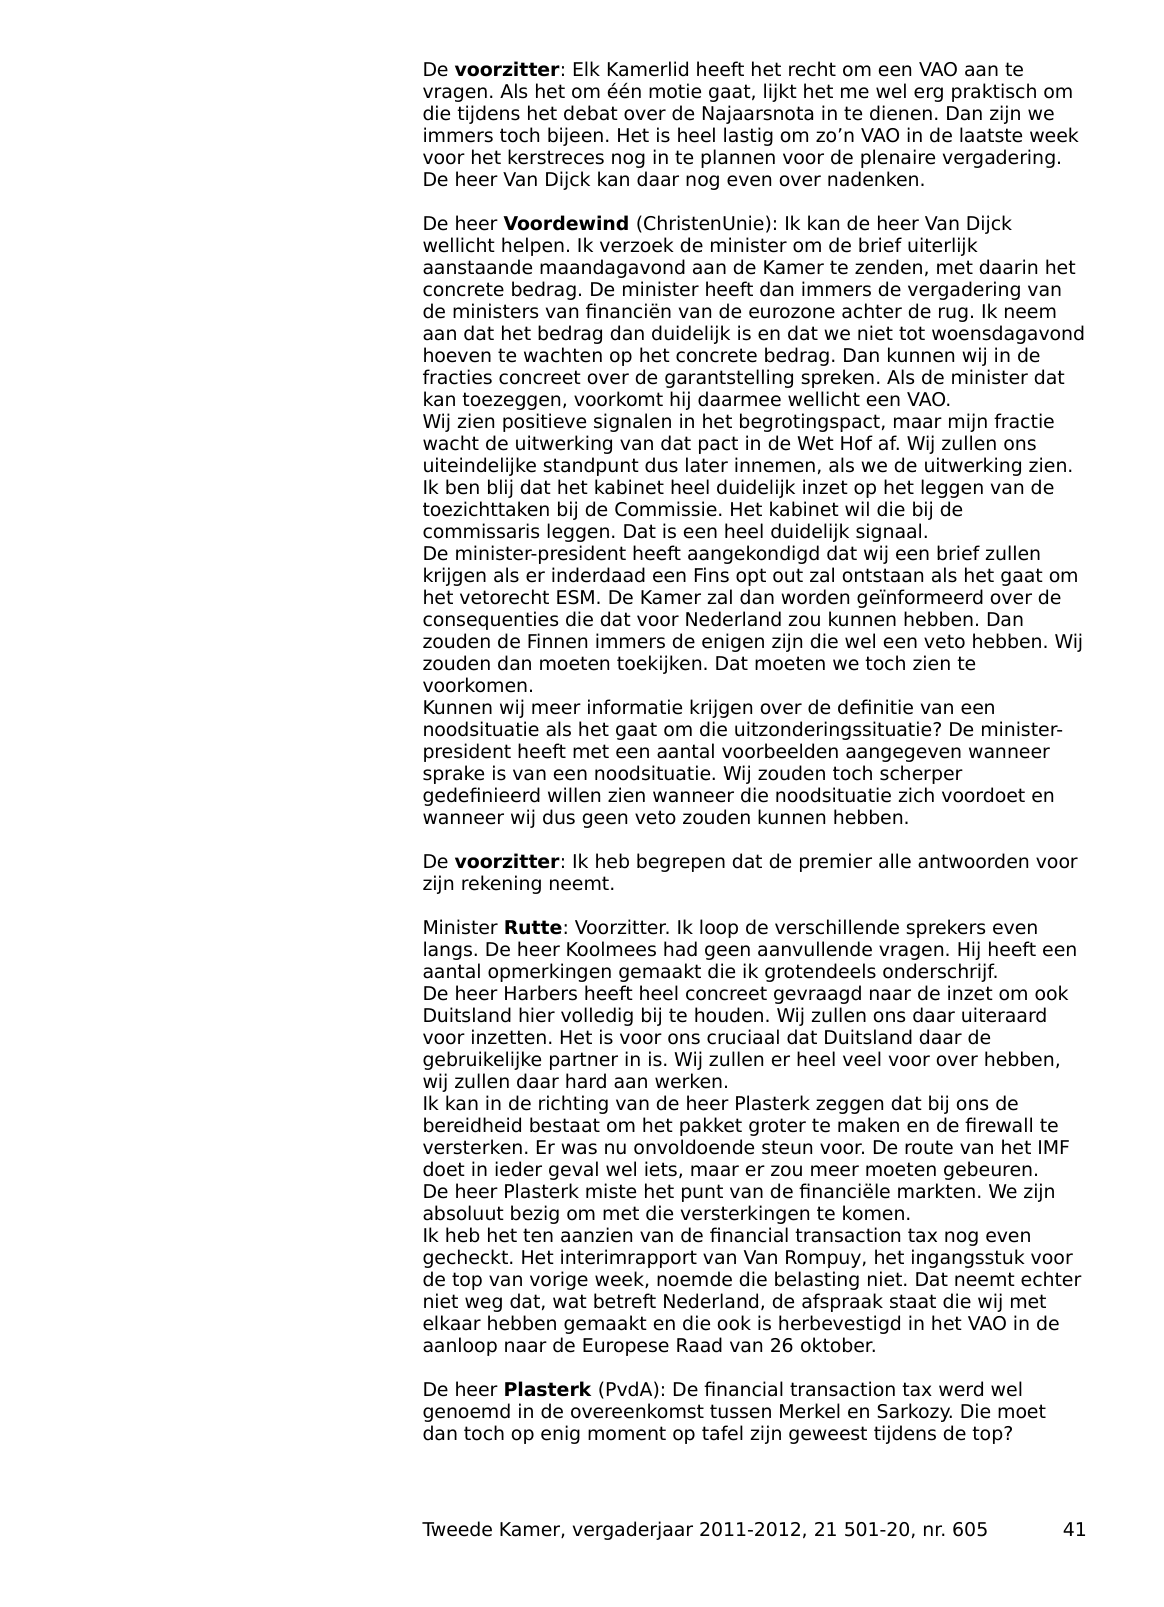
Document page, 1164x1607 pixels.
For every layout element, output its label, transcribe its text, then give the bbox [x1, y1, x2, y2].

text De minister-president heeft aangekondigd dat wij een brief zullen krijgen als er inderdaad een Fins opt out zal ontstaan als het gaat om het vetorecht ESM. De Kamer zal dan worden geïnformeerd over de consequenties die dat voor Nederland zou kunnen hebben. Dan zouden de Finnen immers de enigen zijn die wel een veto hebben. Wij zouden dan moeten toekijken. Dat moeten we toch zien te voorkomen. [422, 543, 1087, 697]
text Ik kan in de richting van de heer Plasterk zeggen dat bij ons de bereidheid bestaat om het pakket groter te maken en de firewall te versterken. Er was nu onvoldoende steun voor. De route van het IMF doet in ieder geval wel iets, maar er zou meer moeten gebeuren. [422, 1093, 1087, 1181]
text De voorzitter: Elk Kamerlid heeft het recht om een VAO aan te vragen. Als het om één motie gaat, lijkt het me wel erg praktisch om die tijdens het debat over de Najaarsnota in te dienen. Dan zijn we immers toch bijeen. Het is heel lastig om zo’n VAO in de laatste week voor het kerstreces nog in te plannen voor de plenaire vergadering. De heer Van Dijck kan daar nog even over nadenken. [422, 59, 1087, 191]
text De heer Plasterk miste het punt van de financiële markten. We zijn absoluut bezig om met die versterkingen te komen. [422, 1181, 1087, 1224]
text Wij zien positieve signalen in het begrotingspact, maar mijn fractie wacht de uitwerking van dat pact in de Wet Hof af. Wij zullen ons uiteindelijke standpunt dus later innemen, als we de uitwerking zien. [422, 411, 1087, 477]
text De heer Voordewind (ChristenUnie): Ik kan de heer Van Dijck wellicht helpen. Ik verzoek de minister om de brief uiterlijk aanstaande maandagavond aan de Kamer te zenden, met daarin het concrete bedrag. De minister heeft dan immers de vergadering van de ministers van financiën van de eurozone achter de rug. Ik neem aan dat het bedrag dan duidelijk is en dat we niet tot woensdagavond hoeven te wachten op het concrete bedrag. Dan kunnen wij in de fracties concreet over de garantstelling spreken. Als de minister dat kan toezeggen, voorkomt hij daarmee wellicht een VAO. [422, 213, 1087, 411]
text Minister Rutte: Voorzitter. Ik loop de verschillende sprekers even langs. De heer Koolmees had geen aanvullende vragen. Hij heeft een aantal opmerkingen gemaakt die ik grotendeels onderschrijf. [422, 917, 1087, 983]
text Ik heb het ten aanzien van de financial transaction tax nog even gecheckt. Het interimrapport van Van Rompuy, het ingangsstuk voor de top van vorige week, noemde die belasting niet. Dat neemt echter niet weg dat, wat betreft Nederland, de afspraak staat die wij met elkaar hebben gemaakt en die ook is herbevestigd in het VAO in de aanloop naar de Europese Raad van 26 oktober. [422, 1224, 1087, 1356]
text De heer Harbers heeft heel concreet gevraagd naar de inzet om ook Duitsland hier volledig bij te houden. Wij zullen ons daar uiteraard voor inzetten. Het is voor ons cruciaal dat Duitsland daar de gebruikelijke partner in is. Wij zullen er heel veel voor over hebben, wij zullen daar hard aan werken. [422, 983, 1087, 1093]
text Ik ben blij dat het kabinet heel duidelijk inzet op het leggen van de toezichttaken bij de Commissie. Het kabinet wil die bij de commissaris leggen. Dat is een heel duidelijk signaal. [422, 477, 1087, 543]
text De voorzitter: Ik heb begrepen dat de premier alle antwoorden voor zijn rekening neemt. [422, 851, 1087, 895]
text De heer Plasterk (PvdA): De financial transaction tax werd wel genoemd in de overeenkomst tussen Merkel en Sarkozy. Die moet dan toch op enig moment op tafel zijn geweest tijdens de top? [422, 1379, 1087, 1444]
text Kunnen wij meer informatie krijgen over de definitie van een noodsituatie als het gaat om die uitzonderingssituatie? De minister-president heeft met een aantal voorbeelden aangegeven wanneer sprake is van een noodsituatie. Wij zouden toch scherper gedefinieerd willen zien wanneer die noodsituatie zich voordoet en wanneer wij dus geen veto zouden kunnen hebben. [422, 697, 1087, 828]
